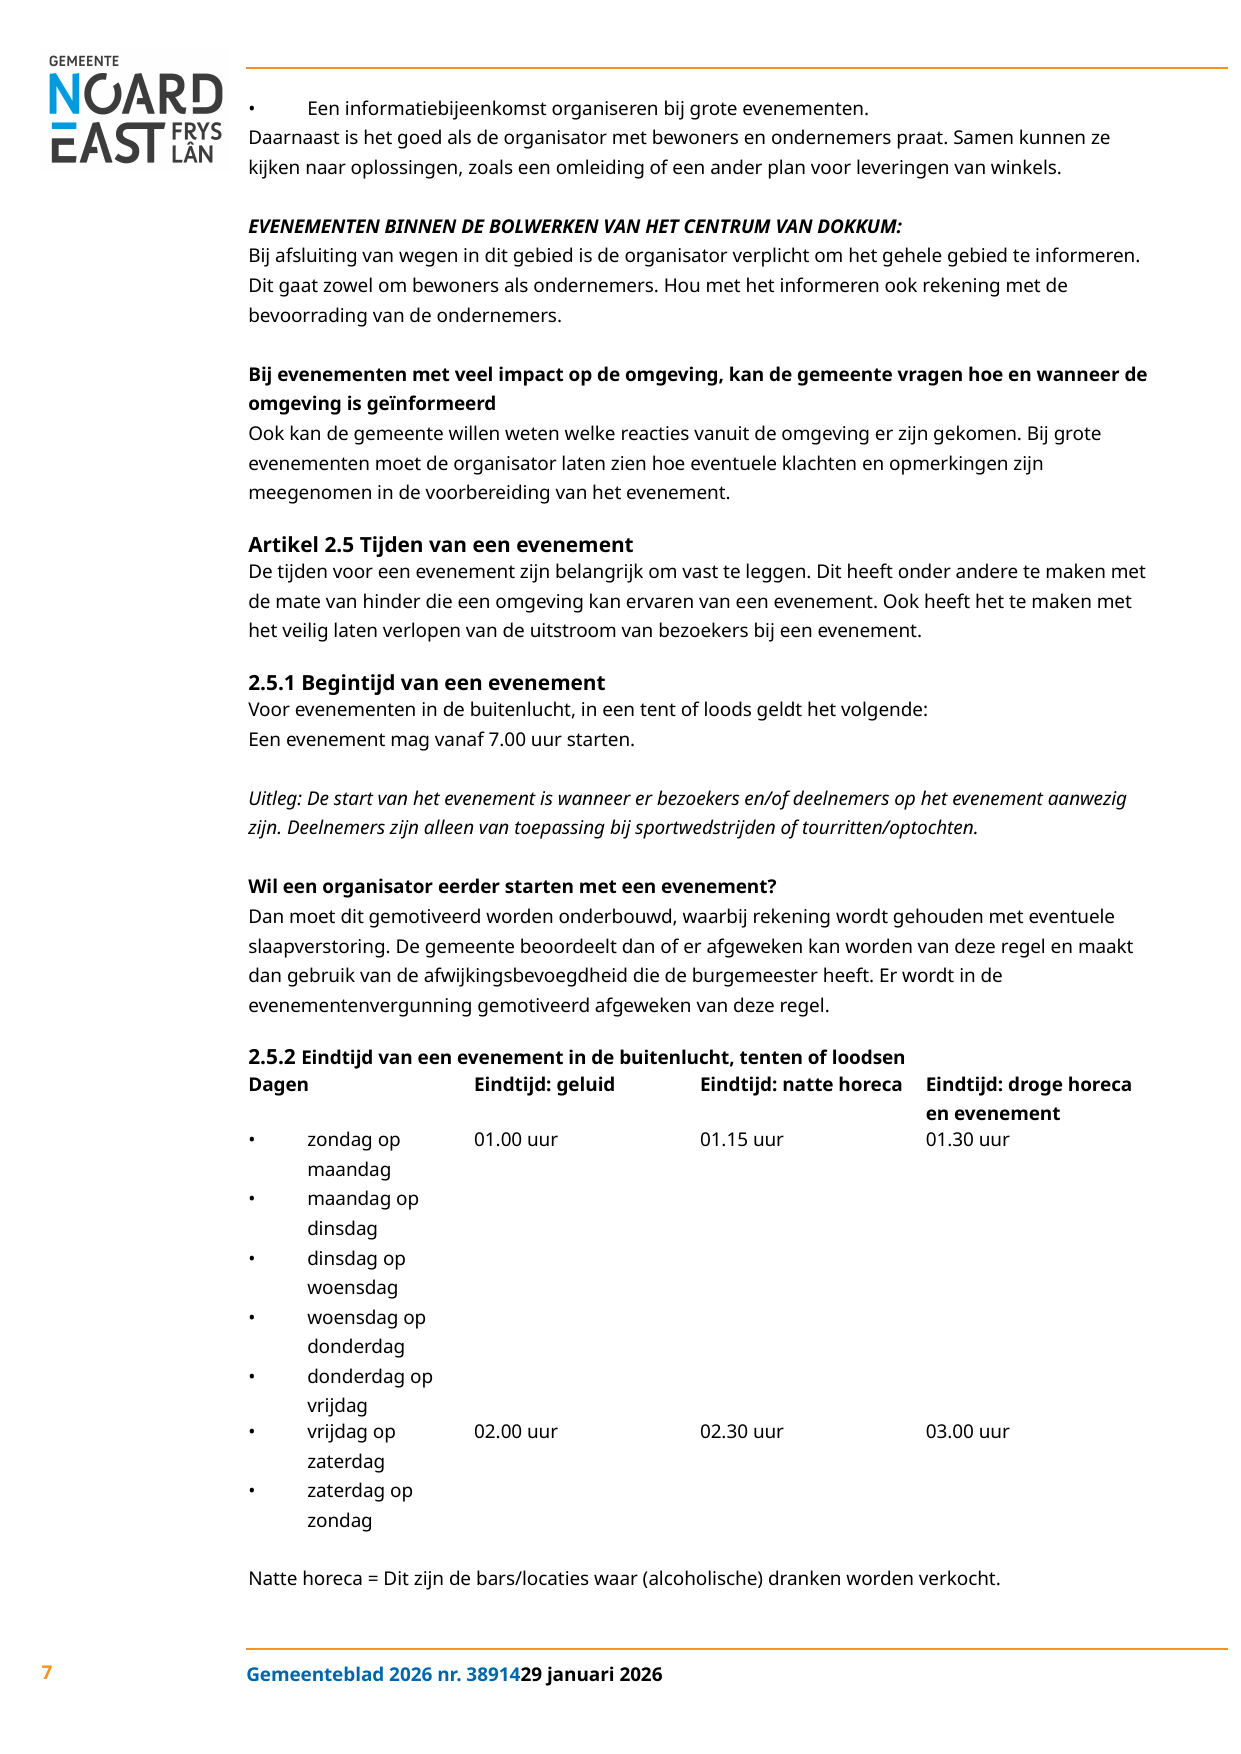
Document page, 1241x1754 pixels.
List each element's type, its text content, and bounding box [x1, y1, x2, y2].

text Daarnaast is het goed als de organisator met bewoners en ondernemers praat. Samen kunnen ze kijken naar oplossingen, zoals een omleiding of een ander plan voor leveringen van winkels. [248, 124, 1152, 180]
text De tijden voor een evenement zijn belangrijk om vast te leggen. Dit heeft onder andere te maken met de mate van hinder die een omgeving kan ervaren van een evenement. Ook heeft het te maken met het veilig laten verlopen van de uitstroom van bezoekers bij een evenement. [248, 558, 1152, 643]
table_cell 03.00 uur [926, 1418, 1152, 1533]
table_header Eindtijd: geluid [474, 1071, 700, 1126]
text Ook kan de gemeente willen weten welke reacties vanuit de omgeving er zijn gekomen. Bij grote evenementen moet de organisator laten zien hoe eventuele klachten en opmerkingen zijn meegenomen in de voorbereiding van het evenement. [248, 420, 1152, 505]
list Een informatiebijeenkomst organiseren bij grote evenementen. [248, 95, 1152, 121]
table_cell 02.30 uur [700, 1418, 926, 1533]
table_header Dagen [248, 1071, 474, 1126]
text Artikel 2.5 Tijden van een evenement [248, 530, 1152, 558]
table_cell 02.00 uur [474, 1418, 700, 1533]
text Natte horeca = Dit zijn de bars/locaties waar (alcoholische) dranken worden verkocht. [248, 1566, 1152, 1591]
table_cell 01.00 uur [474, 1126, 700, 1418]
text Bij evenementen met veel impact op de omgeving, kan de gemeente vragen hoe en wanneer de omgeving is geïnformeerd [248, 361, 1152, 416]
text EVENEMENTEN BINNEN DE BOLWERKEN VAN HET CENTRUM VAN DOKKUM: [248, 213, 1152, 239]
text Voor evenementen in de buitenlucht, in een tent of loods geldt het volgende: [248, 696, 1152, 722]
text 2.5.2 Eindtijd van een evenement in de buitenlucht, tenten of loodsen [248, 1042, 1152, 1071]
picture [41, 47, 231, 172]
table_header Eindtijd: droge horeca en evenement [926, 1071, 1152, 1126]
text Dan moet dit gemotiveerd worden onderbouwd, waarbij rekening wordt gehouden met eventuele slaapverstoring. De gemeente beoordeelt dan of er afgeweken kan worden van deze regel en maakt dan gebruik van de afwijkingsbevoegdheid die de burgemeester heeft. Er wordt in de evenementenvergunning gemotiveerd afgeweken van deze regel. [248, 903, 1152, 1018]
text 2.5.1 Begintijd van een evenement [248, 668, 1152, 696]
text Wil een organisator eerder starten met een evenement? [248, 874, 1152, 899]
text Een evenement mag vanaf 7.00 uur starten. [248, 726, 1152, 752]
text Bij afsluiting van wegen in dit gebied is de organisator verplicht om het gehele gebied te informeren. Dit gaat zowel om bewoners als ondernemers. Hou met het informeren ook rekening met de bevoorrading van de ondernemers. [248, 243, 1152, 328]
table_header Eindtijd: natte horeca [700, 1071, 926, 1126]
table_cell vrijdag op zaterdag zaterdag op zondag [248, 1418, 474, 1533]
text Uitleg: De start van het evenement is wanneer er bezoekers en/of deelnemers op het evenement aanwezig zijn. Deelnemers zijn alleen van toepassing bij sportwedstrijden of tourritten/optochten. [248, 785, 1152, 840]
table_cell 01.15 uur [700, 1126, 926, 1418]
table_cell zondag op maandag maandag op dinsdag dinsdag op woensdag woensdag op donderdag donderdag op vrijdag [248, 1126, 474, 1418]
table_cell 01.30 uur [926, 1126, 1152, 1418]
